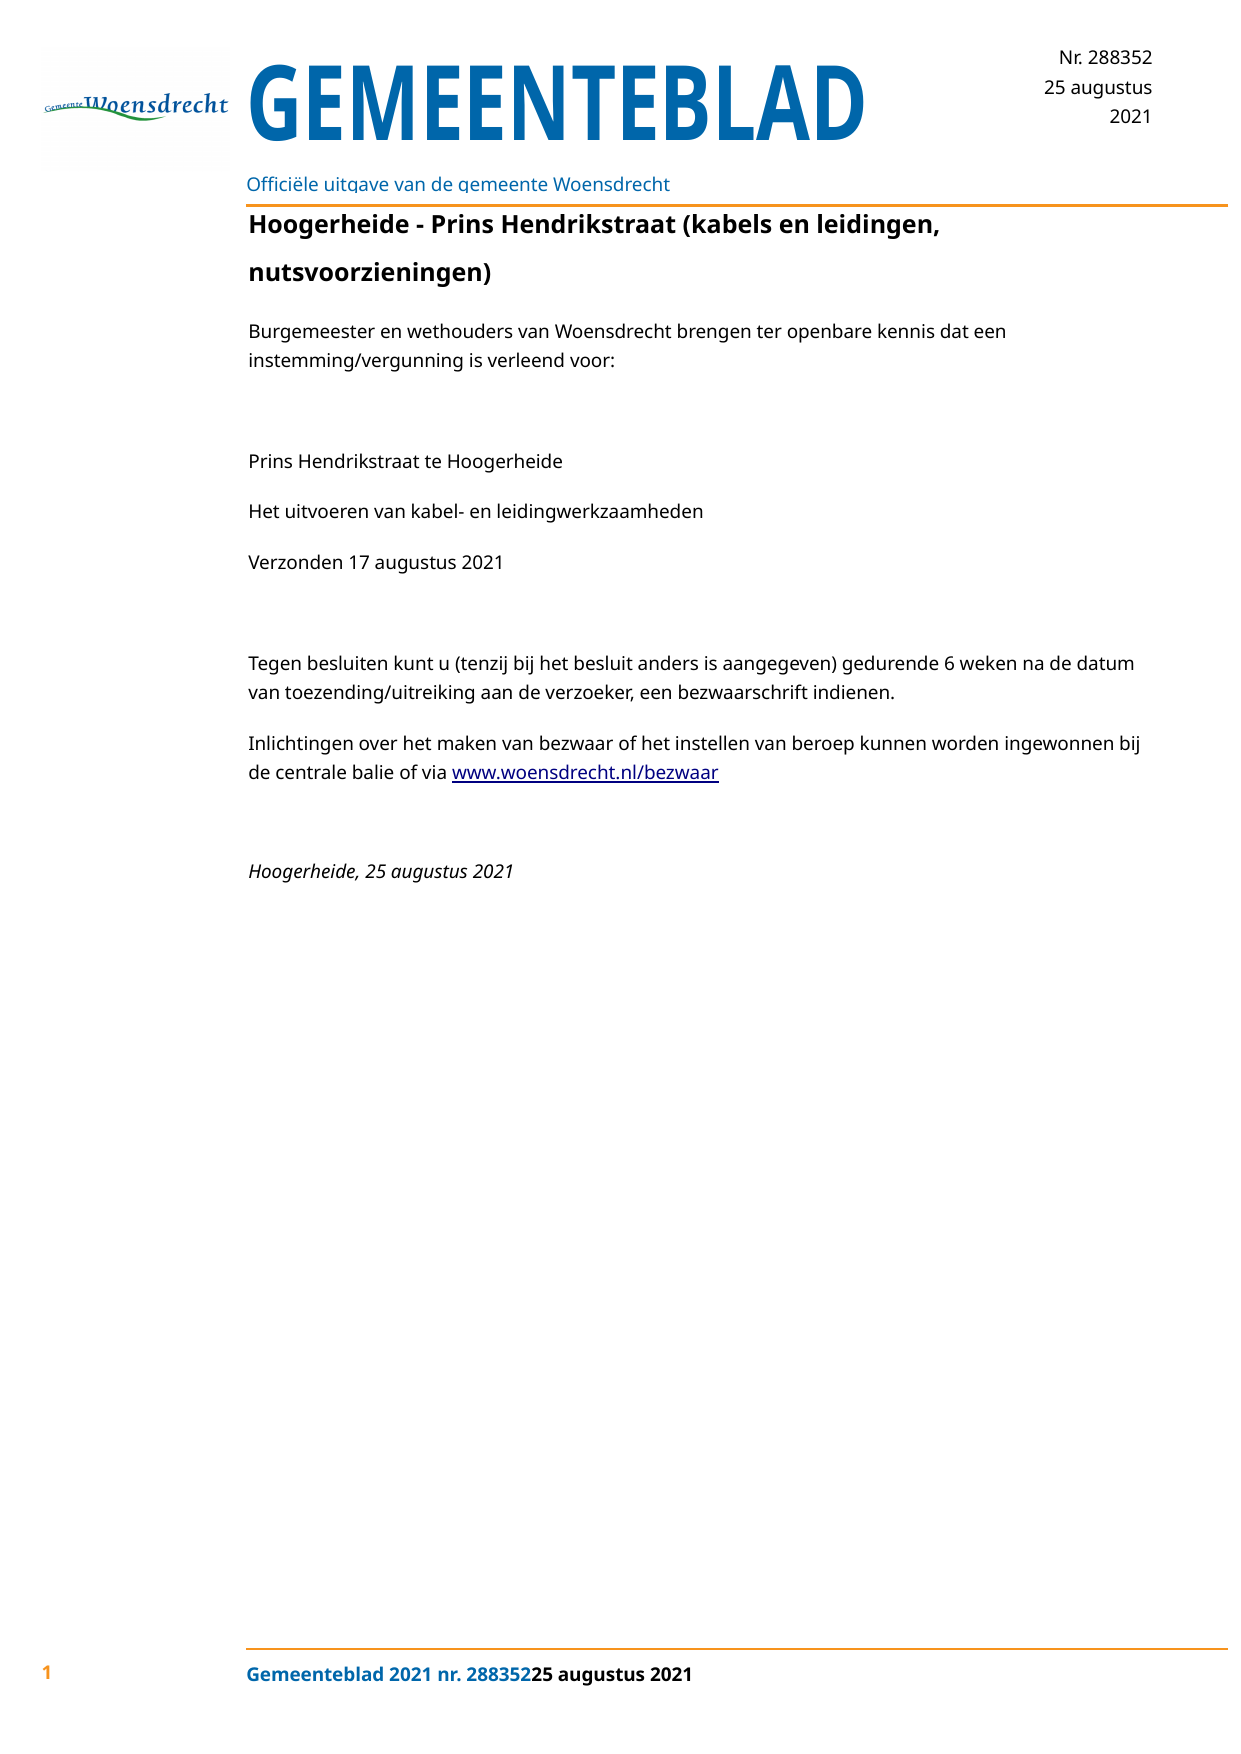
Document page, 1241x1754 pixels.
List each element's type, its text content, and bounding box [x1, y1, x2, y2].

text Tegen besluiten kunt u (tenzij bij het besluit anders is aangegeven) gedurende 6 weken na de datum van toezending/uitreiking aan de verzoeker, een bezwaarschrift indienen. [248, 650, 1152, 705]
text Hoogerheide, 25 augustus 2021 [248, 858, 1152, 883]
text Burgemeester en wethouders van Woensdrecht brengen ter openbare kennis dat een instemming/vergunning is verleend voor: [248, 318, 1152, 373]
text Hoogerheide - Prins Hendrikstraat (kabels en leidingen, nutsvoorzieningen) [248, 207, 1152, 288]
text Verzonden 17 augustus 2021 [248, 549, 1152, 575]
picture [41, 47, 231, 172]
text Het uitvoeren van kabel- en leidingwerkzaamheden [248, 499, 1152, 524]
text Inlichtingen over het maken van bezwaar of het instellen van beroep kunnen worden ingewonnen bij de centrale balie of via www.woensdrecht.nl/bezwaar [248, 730, 1152, 785]
text Prins Hendrikstraat te Hoogerheide [248, 448, 1152, 474]
